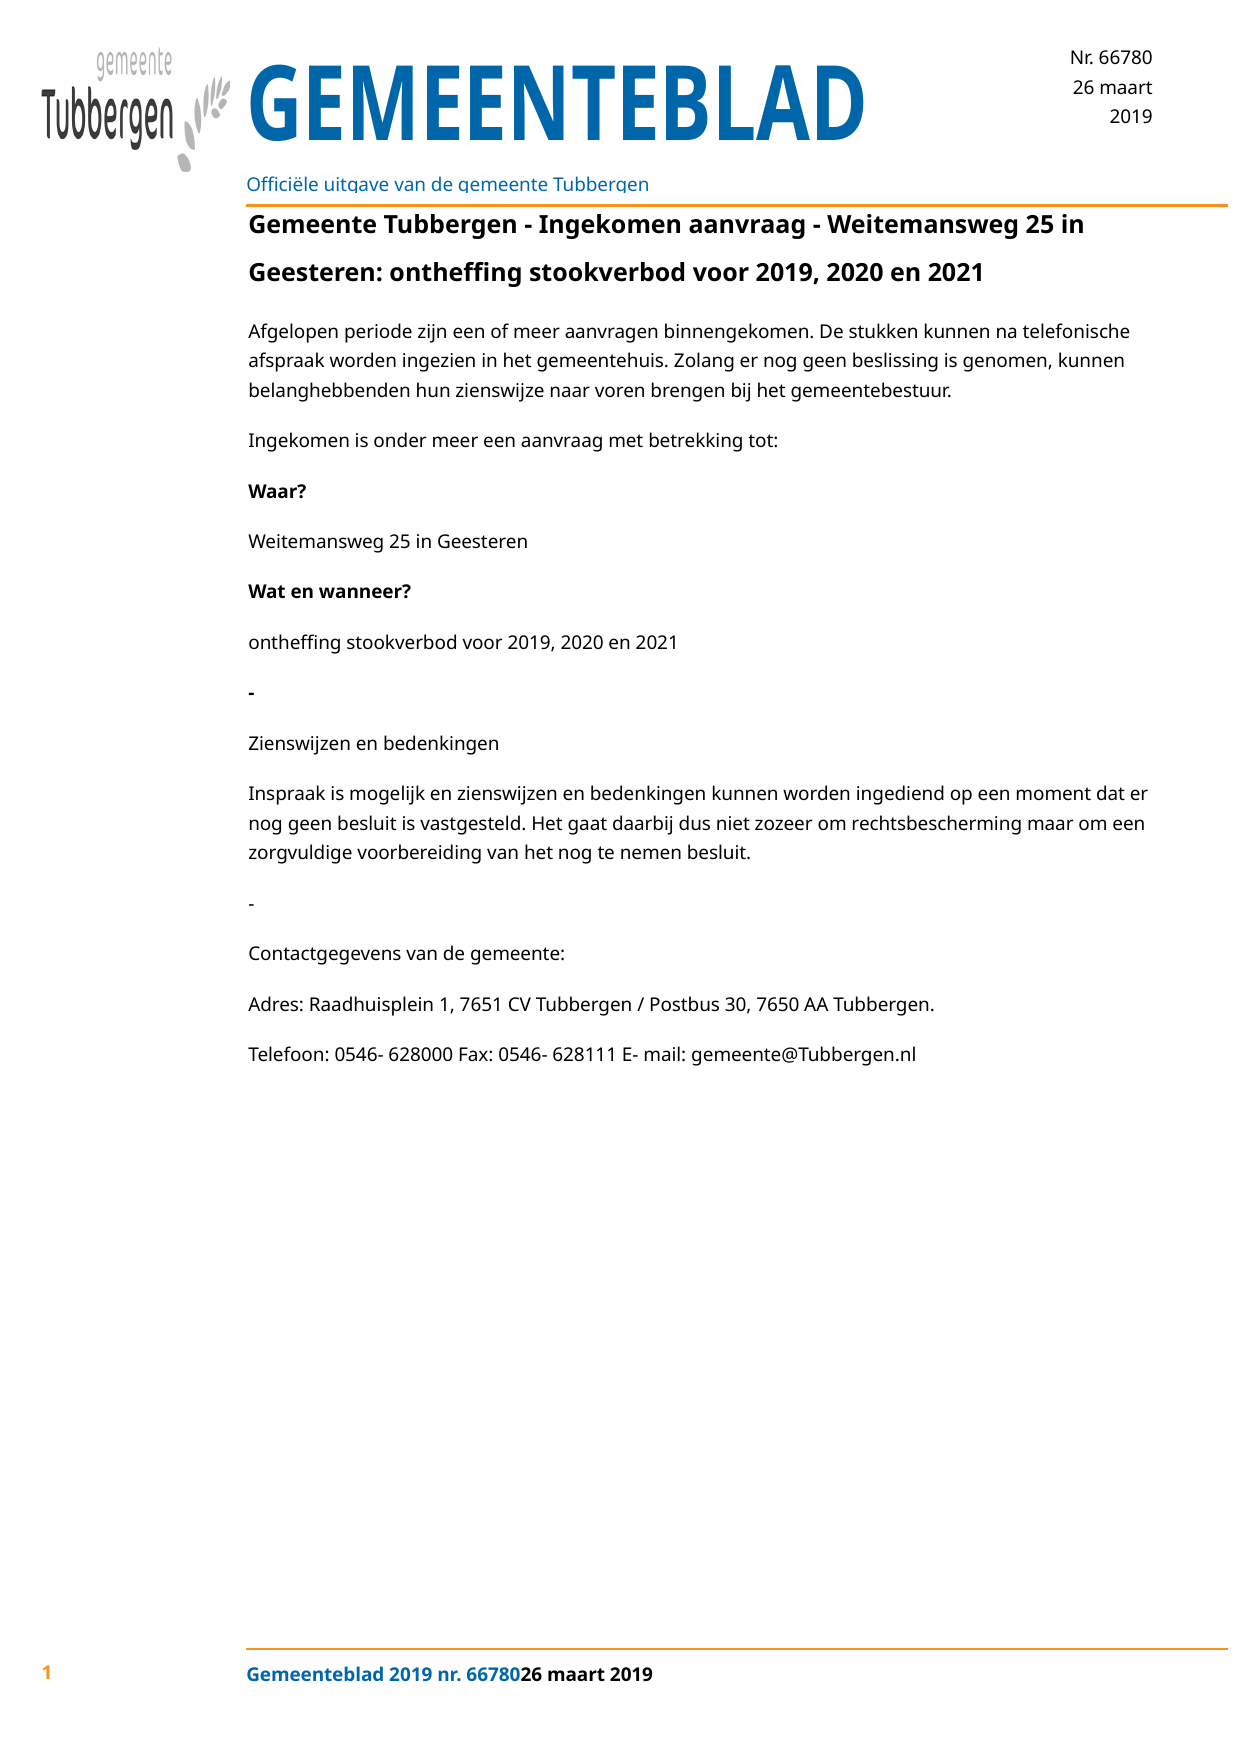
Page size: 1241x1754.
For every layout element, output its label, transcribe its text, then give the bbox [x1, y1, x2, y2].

picture [41, 47, 231, 172]
text Telefoon: 0546- 628000 Fax: 0546- 628111 E- mail: gemeente@Tubbergen.nl [248, 1041, 1152, 1067]
text - [248, 890, 1152, 916]
text Waar? [248, 478, 1152, 504]
text - [248, 679, 1152, 705]
text Adres: Raadhuisplein 1, 7651 CV Tubbergen / Postbus 30, 7650 AA Tubbergen. [248, 991, 1152, 1017]
text Weitemansweg 25 in Geesteren [248, 528, 1152, 554]
text Afgelopen periode zijn een of meer aanvragen binnengekomen. De stukken kunnen na telefonische afspraak worden ingezien in het gemeentehuis. Zolang er nog geen beslissing is genomen, kunnen belanghebbenden hun zienswijze naar voren brengen bij het gemeentebestuur. [248, 318, 1152, 403]
text ontheffing stookverbod voor 2019, 2020 en 2021 [248, 629, 1152, 655]
text Ingekomen is onder meer een aanvraag met betrekking tot: [248, 427, 1152, 453]
text Inspraak is mogelijk en zienswijzen en bedenkingen kunnen worden ingediend op een moment dat er nog geen besluit is vastgesteld. Het gaat daarbij dus niet zozeer om rechtsbescherming maar om een zorgvuldige voorbereiding van het nog te nemen besluit. [248, 780, 1152, 865]
text Contactgegevens van de gemeente: [248, 940, 1152, 966]
text Gemeente Tubbergen - Ingekomen aanvraag - Weitemansweg 25 in Geesteren: ontheffing stookverbod voor 2019, 2020 en 2021 [248, 207, 1152, 288]
text Zienswijzen en bedenkingen [248, 730, 1152, 756]
text Wat en wanneer? [248, 579, 1152, 604]
